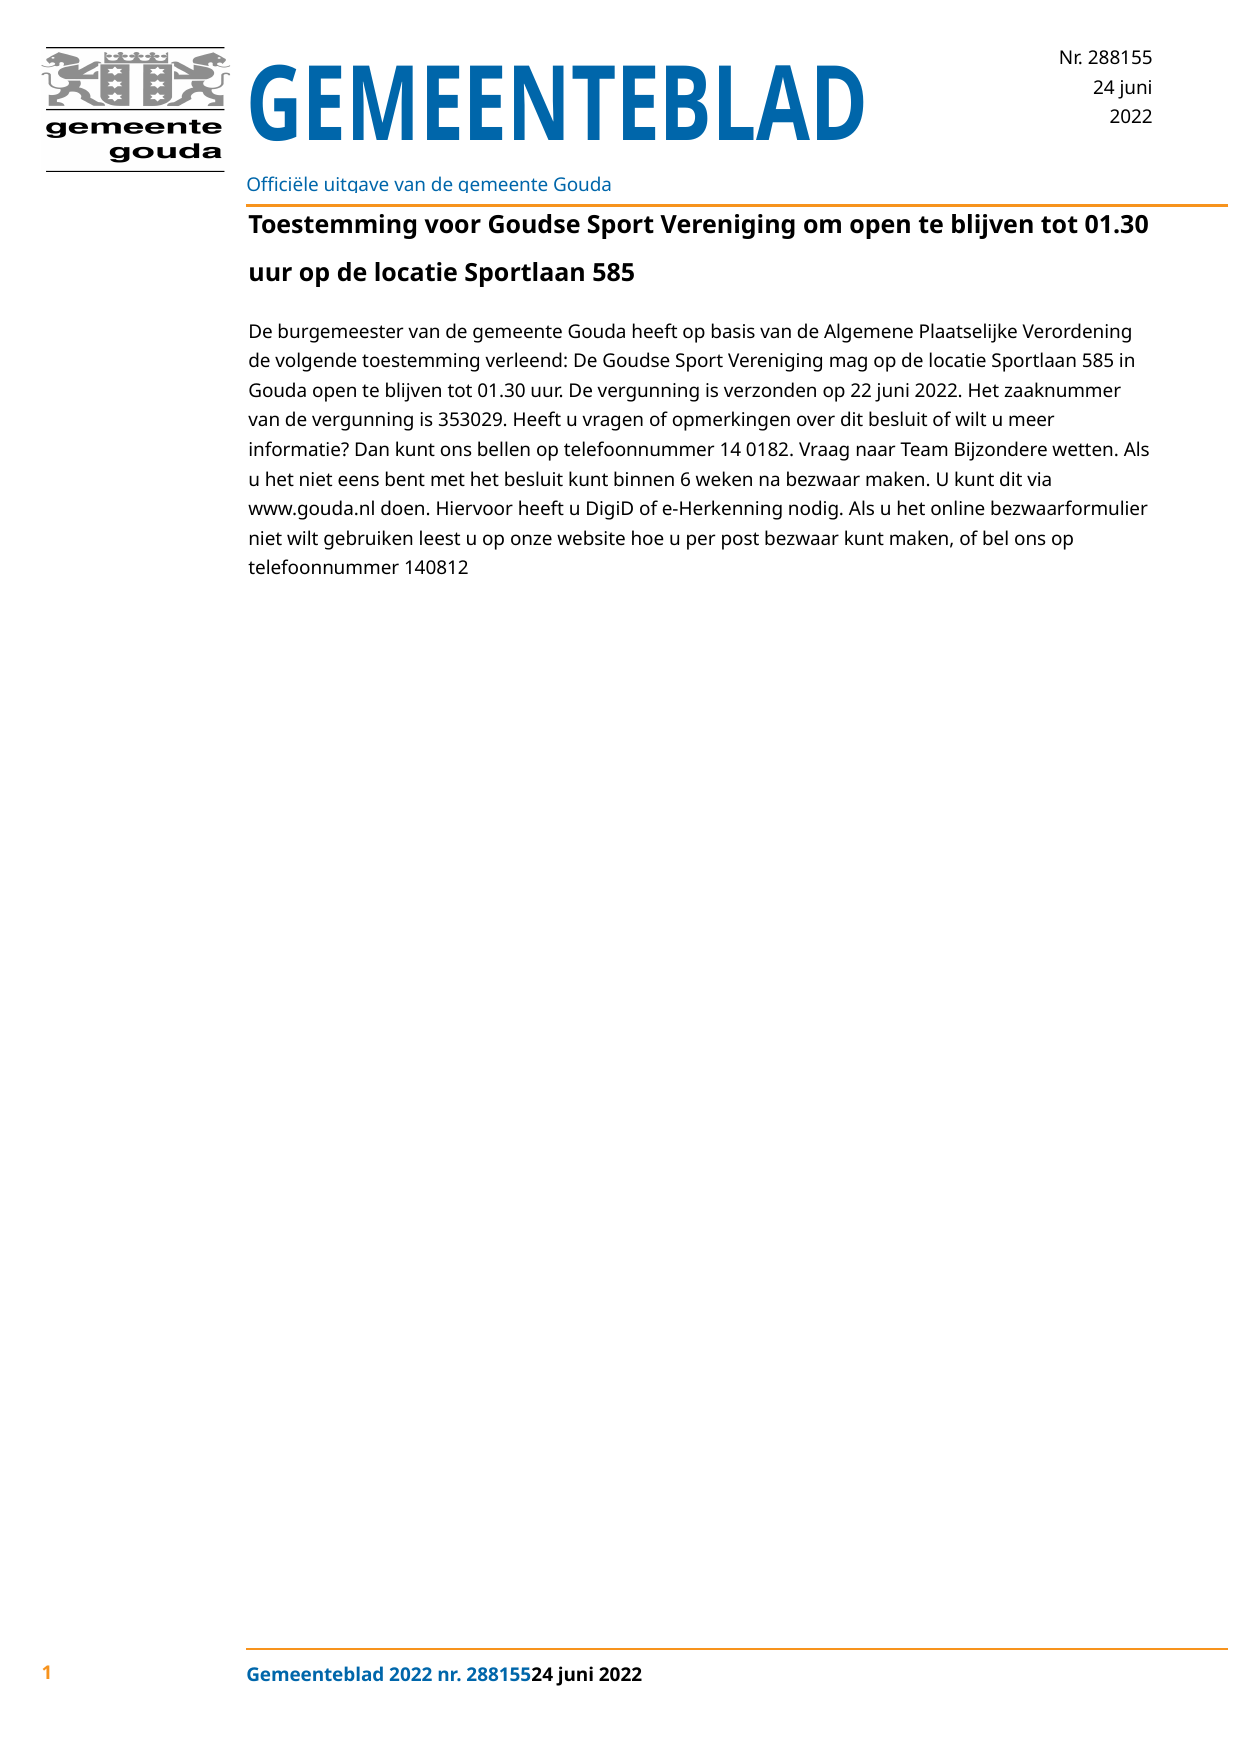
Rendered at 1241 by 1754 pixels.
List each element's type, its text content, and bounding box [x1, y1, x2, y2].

text De burgemeester van de gemeente Gouda heeft op basis van de Algemene Plaatselijke Verordening de volgende toestemming verleend: De Goudse Sport Vereniging mag op de locatie Sportlaan 585 in Gouda open te blijven tot 01.30 uur. De vergunning is verzonden op 22 juni 2022. Het zaaknummer van de vergunning is 353029. Heeft u vragen of opmerkingen over dit besluit of wilt u meer informatie? Dan kunt ons bellen op telefoonnummer 14 0182. Vraag naar Team Bijzondere wetten. Als u het niet eens bent met het besluit kunt binnen 6 weken na bezwaar maken. U kunt dit via www.gouda.nl doen. Hiervoor heeft u DigiD of e-Herkenning nodig. Als u het online bezwaarformulier niet wilt gebruiken leest u op onze website hoe u per post bezwaar kunt maken, of bel ons op telefoonnummer 140812 [248, 318, 1152, 580]
text Toestemming voor Goudse Sport Vereniging om open te blijven tot 01.30 uur op de locatie Sportlaan 585 [248, 207, 1152, 288]
picture [41, 47, 231, 172]
